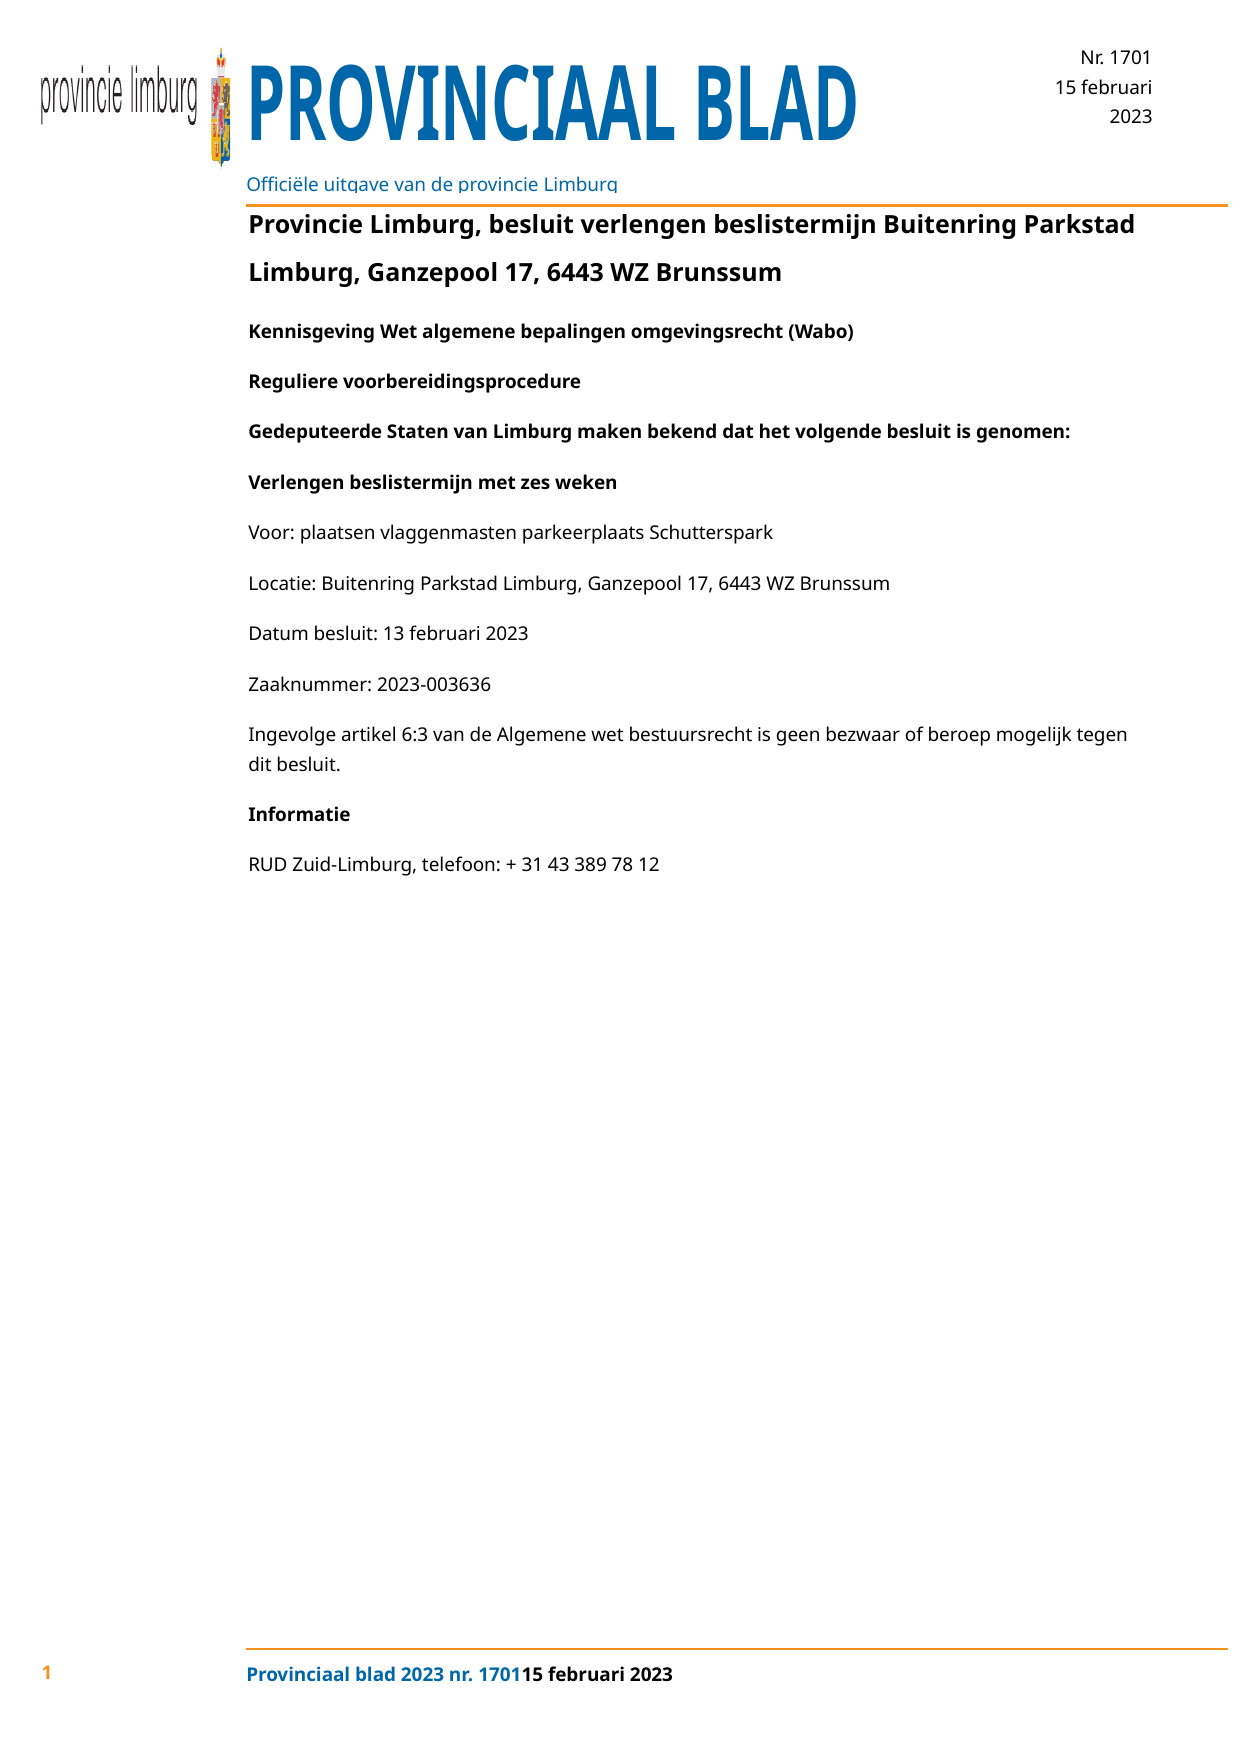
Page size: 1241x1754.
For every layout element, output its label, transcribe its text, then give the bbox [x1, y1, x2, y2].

text Ingevolge artikel 6:3 van de Algemene wet bestuursrecht is geen bezwaar of beroep mogelijk tegen dit besluit. [248, 721, 1152, 777]
picture [41, 47, 231, 172]
text Kennisgeving Wet algemene bepalingen omgevingsrecht (Wabo) [248, 318, 1152, 344]
text RUD Zuid-Limburg, telefoon: + 31 43 389 78 12 [248, 852, 1152, 877]
text Verlengen beslistermijn met zes weken [248, 469, 1152, 495]
text Voor: plaatsen vlaggenmasten parkeerplaats Schutterspark [248, 519, 1152, 545]
text Datum besluit: 13 februari 2023 [248, 620, 1152, 646]
text Reguliere voorbereidingsprocedure [248, 368, 1152, 394]
text Zaaknummer: 2023-003636 [248, 671, 1152, 697]
text Locatie: Buitenring Parkstad Limburg, Ganzepool 17, 6443 WZ Brunssum [248, 570, 1152, 596]
text Provincie Limburg, besluit verlengen beslistermijn Buitenring Parkstad Limburg, Ganzepool 17, 6443 WZ Brunssum [248, 207, 1152, 288]
text Gedeputeerde Staten van Limburg maken bekend dat het volgende besluit is genomen: [248, 419, 1152, 444]
text Informatie [248, 801, 1152, 827]
